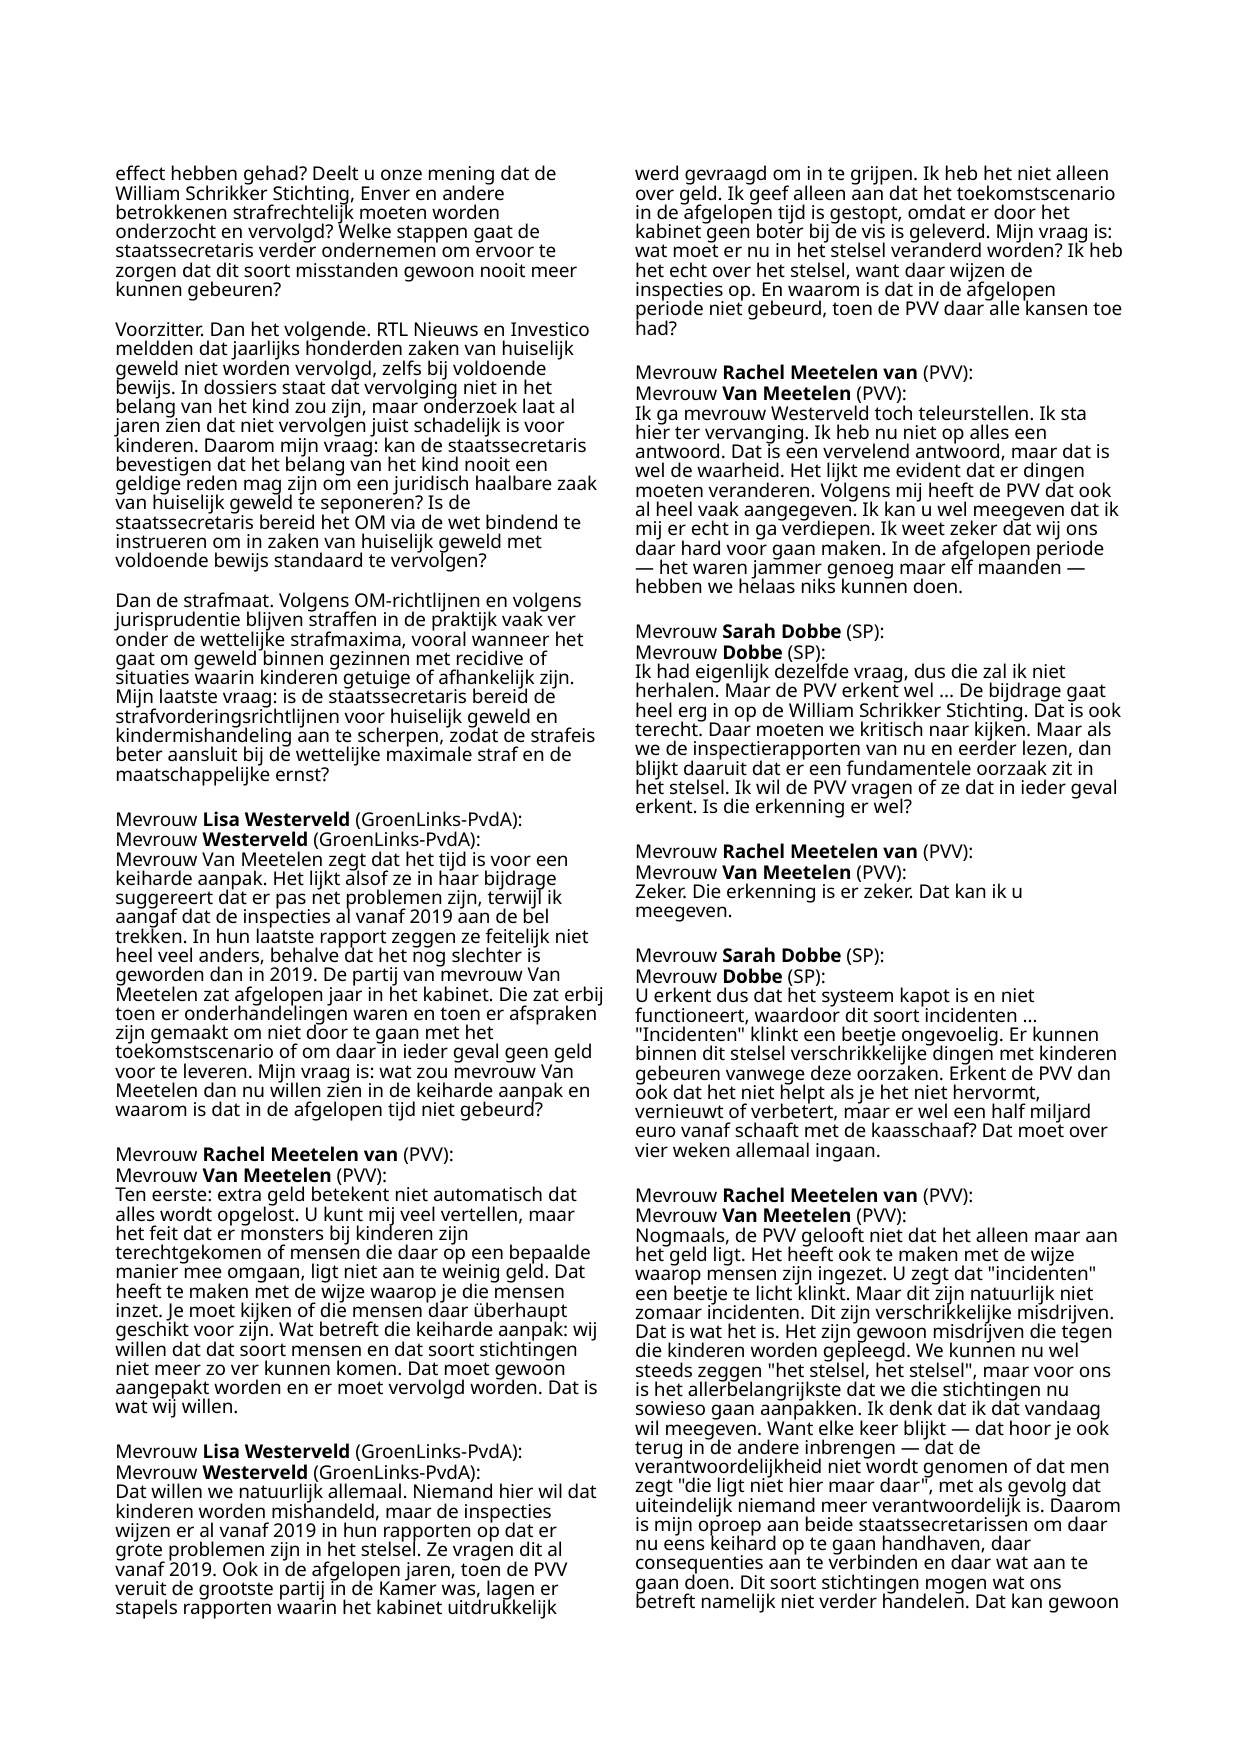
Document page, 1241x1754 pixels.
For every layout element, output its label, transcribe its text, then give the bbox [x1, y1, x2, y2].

text Mevrouw Sarah Dobbe (SP): [635, 942, 1125, 968]
text Mevrouw Rachel Meetelen van (PVV): [635, 838, 1125, 864]
text Nogmaals, de PVV gelooft niet dat het alleen maar aan het geld ligt. Het heeft ook te maken met de wijze waarop mensen zijn ingezet. U zegt dat "incidenten" een beetje te licht klinkt. Maar dit zijn natuurlijk niet zomaar incidenten. Dit zijn verschrikkelijke misdrijven. Dat is wat het is. Het zijn gewoon misdrijven die tegen die kinderen worden gepleegd. We kunnen nu wel steeds zeggen "het stelsel, het stelsel", maar voor ons is het allerbelangrijkste dat we die stichtingen nu sowieso gaan aanpakken. Ik denk dat ik dat vandaag wil meegeven. Want elke keer blijkt — dat hoor je ook terug in de andere inbrengen — dat de verantwoordelijkheid niet wordt genomen of dat men zegt "die ligt niet hier maar daar", met als gevolg dat uiteindelijk niemand meer verantwoordelijk is. Daarom is mijn oproep aan beide staatssecretarissen om daar nu eens keihard op te gaan handhaven, daar consequenties aan te verbinden en daar wat aan te gaan doen. Dit soort stichtingen mogen wat ons betreft namelijk niet verder handelen. Dat kan gewoon [635, 1227, 1125, 1612]
text Ik had eigenlijk dezelfde vraag, dus die zal ik niet herhalen. Maar de PVV erkent wel ... De bijdrage gaat heel erg in op de William Schrikker Stichting. Dat is ook terecht. Daar moeten we kritisch naar kijken. Maar als we de inspectierapporten van nu en eerder lezen, dan blijkt daaruit dat er een fundamentele oorzaak zit in het stelsel. Ik wil de PVV vragen of ze dat in ieder geval erkent. Is die erkenning er wel? [635, 663, 1125, 817]
text Mevrouw Westerveld (GroenLinks-PvdA): [115, 1464, 605, 1483]
text Mevrouw Dobbe (SP): [635, 968, 1125, 987]
text Dan de strafmaat. Volgens OM-richtlijnen en volgens jurisprudentie blijven straffen in de praktijk vaak ver onder de wettelijke strafmaxima, vooral wanneer het gaat om geweld binnen gezinnen met recidive of situaties waarin kinderen getuige of afhankelijk zijn. Mijn laatste vraag: is de staatssecretaris bereid de strafvorderingsrichtlijnen voor huiselijk geweld en kindermishandeling aan te scherpen, zodat de strafeis beter aansluit bij de wettelijke maximale straf en de maatschappelijke ernst? [115, 592, 605, 785]
text Mevrouw Van Meetelen (PVV): [635, 385, 1125, 404]
text Mevrouw Lisa Westerveld (GroenLinks-PvdA): [115, 1438, 605, 1464]
text Mevrouw Rachel Meetelen van (PVV): [635, 1182, 1125, 1207]
text Mevrouw Lisa Westerveld (GroenLinks-PvdA): [115, 806, 605, 831]
text Mevrouw Van Meetelen (PVV): [635, 864, 1125, 883]
text Ten eerste: extra geld betekent niet automatisch dat alles wordt opgelost. U kunt mij veel vertellen, maar het feit dat er monsters bij kinderen zijn terechtgekomen of mensen die daar op een bepaalde manier mee omgaan, ligt niet aan te weinig geld. Dat heeft te maken met de wijze waarop je die mensen inzet. Je moet kijken of die mensen daar überhaupt geschikt voor zijn. Wat betreft die keiharde aanpak: wij willen dat dat soort mensen en dat soort stichtingen niet meer zo ver kunnen komen. Dat moet gewoon aangepakt worden en er moet vervolgd worden. Dat is wat wij willen. [115, 1186, 605, 1418]
text Mevrouw Sarah Dobbe (SP): [635, 618, 1125, 644]
text Mevrouw Westerveld (GroenLinks-PvdA): [115, 831, 605, 851]
text Mevrouw Van Meetelen zegt dat het tijd is voor een keiharde aanpak. Het lijkt alsof ze in haar bijdrage suggereert dat er pas net problemen zijn, terwijl ik aangaf dat de inspecties al vanaf 2019 aan de bel trekken. In hun laatste rapport zeggen ze feitelijk niet heel veel anders, behalve dat het nog slechter is geworden dan in 2019. De partij van mevrouw Van Meetelen zat afgelopen jaar in het kabinet. Die zat erbij toen er onderhandelingen waren en toen er afspraken zijn gemaakt om niet door te gaan met het toekomstscenario of om daar in ieder geval geen geld voor te leveren. Mijn vraag is: wat zou mevrouw Van Meetelen dan nu willen zien in de keiharde aanpak en waarom is dat in de afgelopen tijd niet gebeurd? [115, 851, 605, 1121]
text Voorzitter. Dan het volgende. RTL Nieuws en Investico meldden dat jaarlijks honderden zaken van huiselijk geweld niet worden vervolgd, zelfs bij voldoende bewijs. In dossiers staat dat vervolging niet in het belang van het kind zou zijn, maar onderzoek laat al jaren zien dat niet vervolgen juist schadelijk is voor kinderen. Daarom mijn vraag: kan de staatssecretaris bevestigen dat het belang van het kind nooit een geldige reden mag zijn om een juridisch haalbare zaak van huiselijk geweld te seponeren? Is de staatssecretaris bereid het OM via de wet bindend te instrueren om in zaken van huiselijk geweld met voldoende bewijs standaard te vervolgen? [115, 321, 605, 571]
text Zeker. Die erkenning is er zeker. Dat kan ik u meegeven. [635, 883, 1125, 922]
text Mevrouw Dobbe (SP): [635, 644, 1125, 663]
text Dat willen we natuurlijk allemaal. Niemand hier wil dat kinderen worden mishandeld, maar de inspecties wijzen er al vanaf 2019 in hun rapporten op dat er grote problemen zijn in het stelsel. Ze vragen dit al vanaf 2019. Ook in de afgelopen jaren, toen de PVV veruit de grootste partij in de Kamer was, lagen er stapels rapporten waarin het kabinet uitdrukkelijk [115, 1483, 605, 1618]
text effect hebben gehad? Deelt u onze mening dat de William Schrikker Stichting, Enver en andere betrokkenen strafrechtelijk moeten worden onderzocht en vervolgd? Welke stappen gaat de staatssecretaris verder ondernemen om ervoor te zorgen dat dit soort misstanden gewoon nooit meer kunnen gebeuren? [115, 165, 605, 300]
text U erkent dus dat het systeem kapot is en niet functioneert, waardoor dit soort incidenten … "Incidenten" klinkt een beetje ongevoelig. Er kunnen binnen dit stelsel verschrikkelijke dingen met kinderen gebeuren vanwege deze oorzaken. Erkent de PVV dan ook dat het niet helpt als je het niet hervormt, vernieuwt of verbetert, maar er wel een half miljard euro vanaf schaaft met de kaasschaaf? Dat moet over vier weken allemaal ingaan. [635, 987, 1125, 1161]
text Mevrouw Rachel Meetelen van (PVV): [115, 1141, 605, 1167]
text Ik ga mevrouw Westerveld toch teleurstellen. Ik sta hier ter vervanging. Ik heb nu niet op alles een antwoord. Dat is een vervelend antwoord, maar dat is wel de waarheid. Het lijkt me evident dat er dingen moeten veranderen. Volgens mij heeft de PVV dat ook al heel vaak aangegeven. Ik kan u wel meegeven dat ik mij er echt in ga verdiepen. Ik weet zeker dat wij ons daar hard voor gaan maken. In de afgelopen periode — het waren jammer genoeg maar elf maanden — hebben we helaas niks kunnen doen. [635, 404, 1125, 597]
text Mevrouw Van Meetelen (PVV): [635, 1207, 1125, 1227]
text Mevrouw Van Meetelen (PVV): [115, 1167, 605, 1186]
text werd gevraagd om in te grijpen. Ik heb het niet alleen over geld. Ik geef alleen aan dat het toekomstscenario in de afgelopen tijd is gestopt, omdat er door het kabinet geen boter bij de vis is geleverd. Mijn vraag is: wat moet er nu in het stelsel veranderd worden? Ik heb het echt over het stelsel, want daar wijzen de inspecties op. En waarom is dat in de afgelopen periode niet gebeurd, toen de PVV daar alle kansen toe had? [635, 165, 1125, 339]
text Mevrouw Rachel Meetelen van (PVV): [635, 359, 1125, 385]
